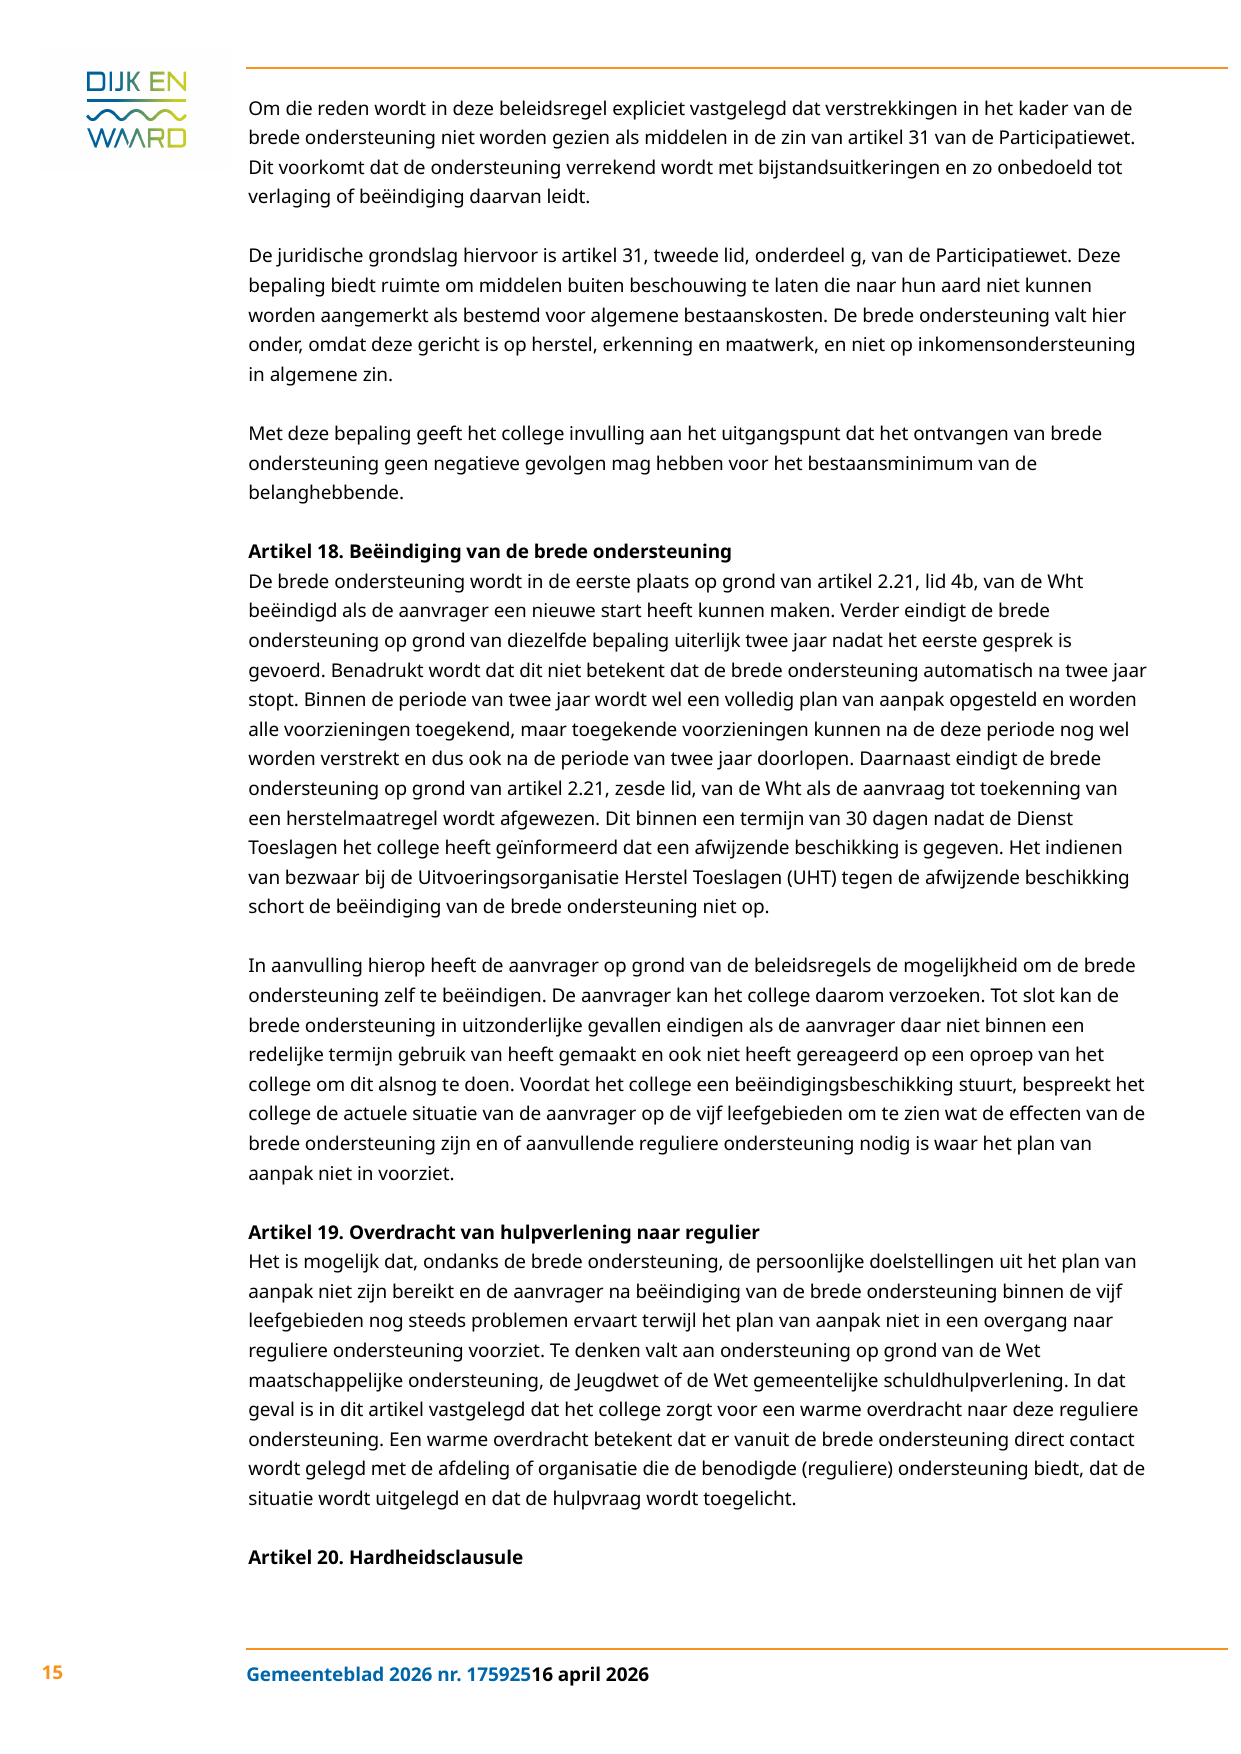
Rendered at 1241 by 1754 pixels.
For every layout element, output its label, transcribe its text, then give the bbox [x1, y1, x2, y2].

text Artikel 19. Overdracht van hulpverlening naar regulier [248, 1219, 1152, 1245]
text Het is mogelijk dat, ondanks de brede ondersteuning, de persoonlijke doelstellingen uit het plan van aanpak niet zijn bereikt en de aanvrager na beëindiging van de brede ondersteuning binnen de vijf leefgebieden nog steeds problemen ervaart terwijl het plan van aanpak niet in een overgang naar reguliere ondersteuning voorziet. Te denken valt aan ondersteuning op grond van de Wet maatschappelijke ondersteuning, de Jeugdwet of de Wet gemeentelijke schuldhulpverlening. In dat geval is in dit artikel vastgelegd dat het college zorgt voor een warme overdracht naar deze reguliere ondersteuning. Een warme overdracht betekent dat er vanuit de brede ondersteuning direct contact wordt gelegd met de afdeling of organisatie die de benodigde (reguliere) ondersteuning biedt, dat de situatie wordt uitgelegd en dat de hulpvraag wordt toegelicht. [248, 1248, 1152, 1511]
text In aanvulling hierop heeft de aanvrager op grond van de beleidsregels de mogelijkheid om de brede ondersteuning zelf te beëindigen. De aanvrager kan het college daarom verzoeken. Tot slot kan de brede ondersteuning in uitzonderlijke gevallen eindigen als de aanvrager daar niet binnen een redelijke termijn gebruik van heeft gemaakt en ook niet heeft gereageerd op een oproep van het college om dit alsnog te doen. Voordat het college een beëindigingsbeschikking stuurt, bespreekt het college de actuele situatie van de aanvrager op de vijf leefgebieden om te zien wat de effecten van de brede ondersteuning zijn en of aanvullende reguliere ondersteuning nodig is waar het plan van aanpak niet in voorziet. [248, 953, 1152, 1186]
text Met deze bepaling geeft het college invulling aan het uitgangspunt dat het ontvangen van brede ondersteuning geen negatieve gevolgen mag hebben voor het bestaansminimum van de belanghebbende. [248, 420, 1152, 505]
text De brede ondersteuning wordt in de eerste plaats op grond van artikel 2.21, lid 4b, van de Wht beëindigd als de aanvrager een nieuwe start heeft kunnen maken. Verder eindigt de brede ondersteuning op grond van diezelfde bepaling uiterlijk twee jaar nadat het eerste gesprek is gevoerd. Benadrukt wordt dat dit niet betekent dat de brede ondersteuning automatisch na twee jaar stopt. Binnen de periode van twee jaar wordt wel een volledig plan van aanpak opgesteld en worden alle voorzieningen toegekend, maar toegekende voorzieningen kunnen na de deze periode nog wel worden verstrekt en dus ook na de periode van twee jaar doorlopen. Daarnaast eindigt de brede ondersteuning op grond van artikel 2.21, zesde lid, van de Wht als de aanvraag tot toekenning van een herstelmaatregel wordt afgewezen. Dit binnen een termijn van 30 dagen nadat de Dienst Toeslagen het college heeft geïnformeerd dat een afwijzende beschikking is gegeven. Het indienen van bezwaar bij de Uitvoeringsorganisatie Herstel Toeslagen (UHT) tegen de afwijzende beschikking schort de beëindiging van de brede ondersteuning niet op. [248, 568, 1152, 919]
text De juridische grondslag hiervoor is artikel 31, tweede lid, onderdeel g, van de Participatiewet. Deze bepaling biedt ruimte om middelen buiten beschouwing te laten die naar hun aard niet kunnen worden aangemerkt als bestemd voor algemene bestaanskosten. De brede ondersteuning valt hier onder, omdat deze gericht is op herstel, erkenning en maatwerk, en niet op inkomensondersteuning in algemene zin. [248, 243, 1152, 387]
picture [41, 47, 231, 172]
text Om die reden wordt in deze beleidsregel expliciet vastgelegd dat verstrekkingen in het kader van de brede ondersteuning niet worden gezien als middelen in de zin van artikel 31 van de Participatiewet. Dit voorkomt dat de ondersteuning verrekend wordt met bijstandsuitkeringen en zo onbedoeld tot verlaging of beëindiging daarvan leidt. [248, 95, 1152, 209]
text Artikel 20. Hardheidsclausule [248, 1544, 1152, 1570]
text Artikel 18. Beëindiging van de brede ondersteuning [248, 538, 1152, 564]
